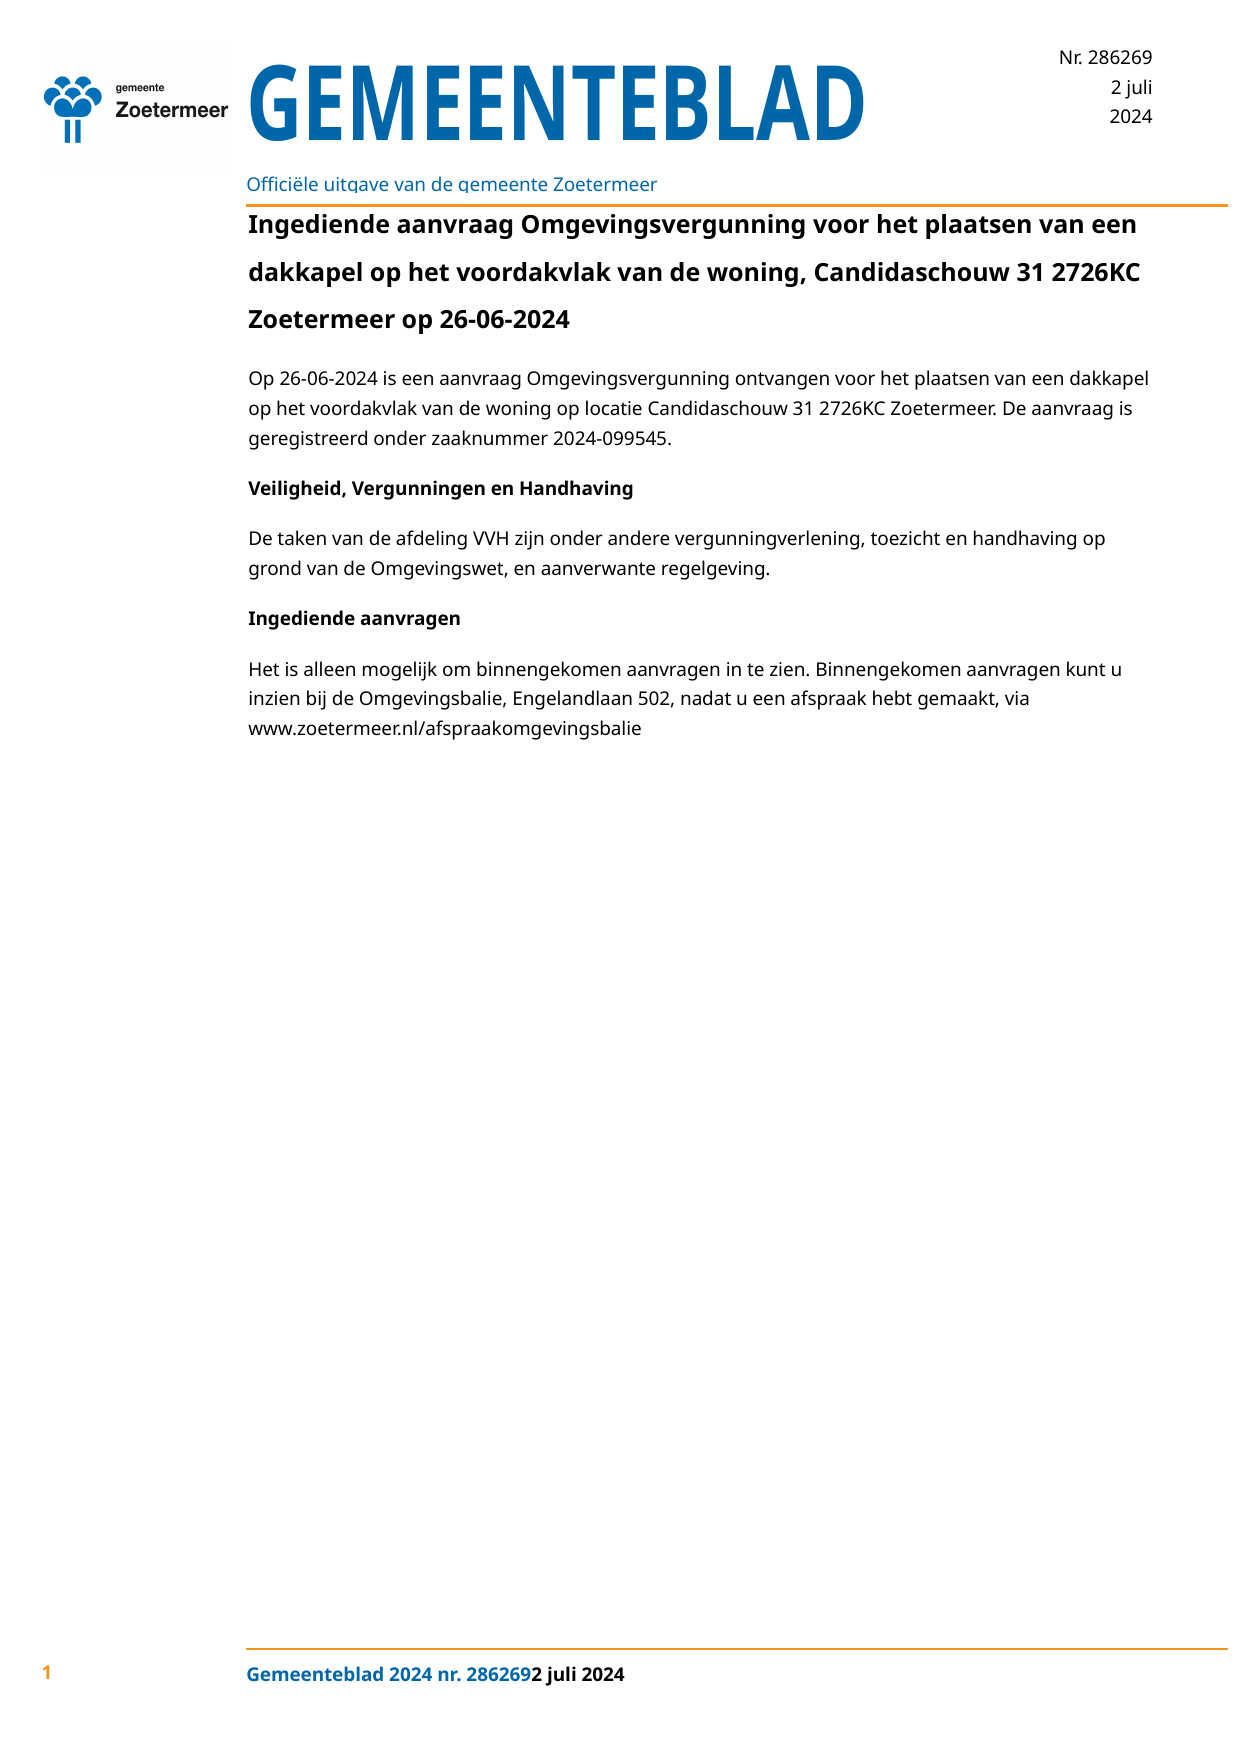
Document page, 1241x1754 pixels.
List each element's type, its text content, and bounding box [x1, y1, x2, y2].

picture [41, 47, 231, 172]
text Ingediende aanvraag Omgevingsvergunning voor het plaatsen van een dakkapel op het voordakvlak van de woning, Candidaschouw 31 2726KC Zoetermeer op 26-06-2024 [248, 207, 1152, 336]
text Ingediende aanvragen [248, 606, 1152, 631]
text Het is alleen mogelijk om binnengekomen aanvragen in te zien. Binnengekomen aanvragen kunt u inzien bij de Omgevingsbalie, Engelandlaan 502, nadat u een afspraak hebt gemaakt, via www.zoetermeer.nl/afspraakomgevingsbalie [248, 656, 1152, 741]
text Veiligheid, Vergunningen en Handhaving [248, 475, 1152, 501]
text Op 26-06-2024 is een aanvraag Omgevingsvergunning ontvangen voor het plaatsen van een dakkapel op het voordakvlak van de woning op locatie Candidaschouw 31 2726KC Zoetermeer. De aanvraag is geregistreerd onder zaaknummer 2024-099545. [248, 366, 1152, 450]
text De taken van de afdeling VVH zijn onder andere vergunningverlening, toezicht en handhaving op grond van de Omgevingswet, en aanverwante regelgeving. [248, 526, 1152, 581]
